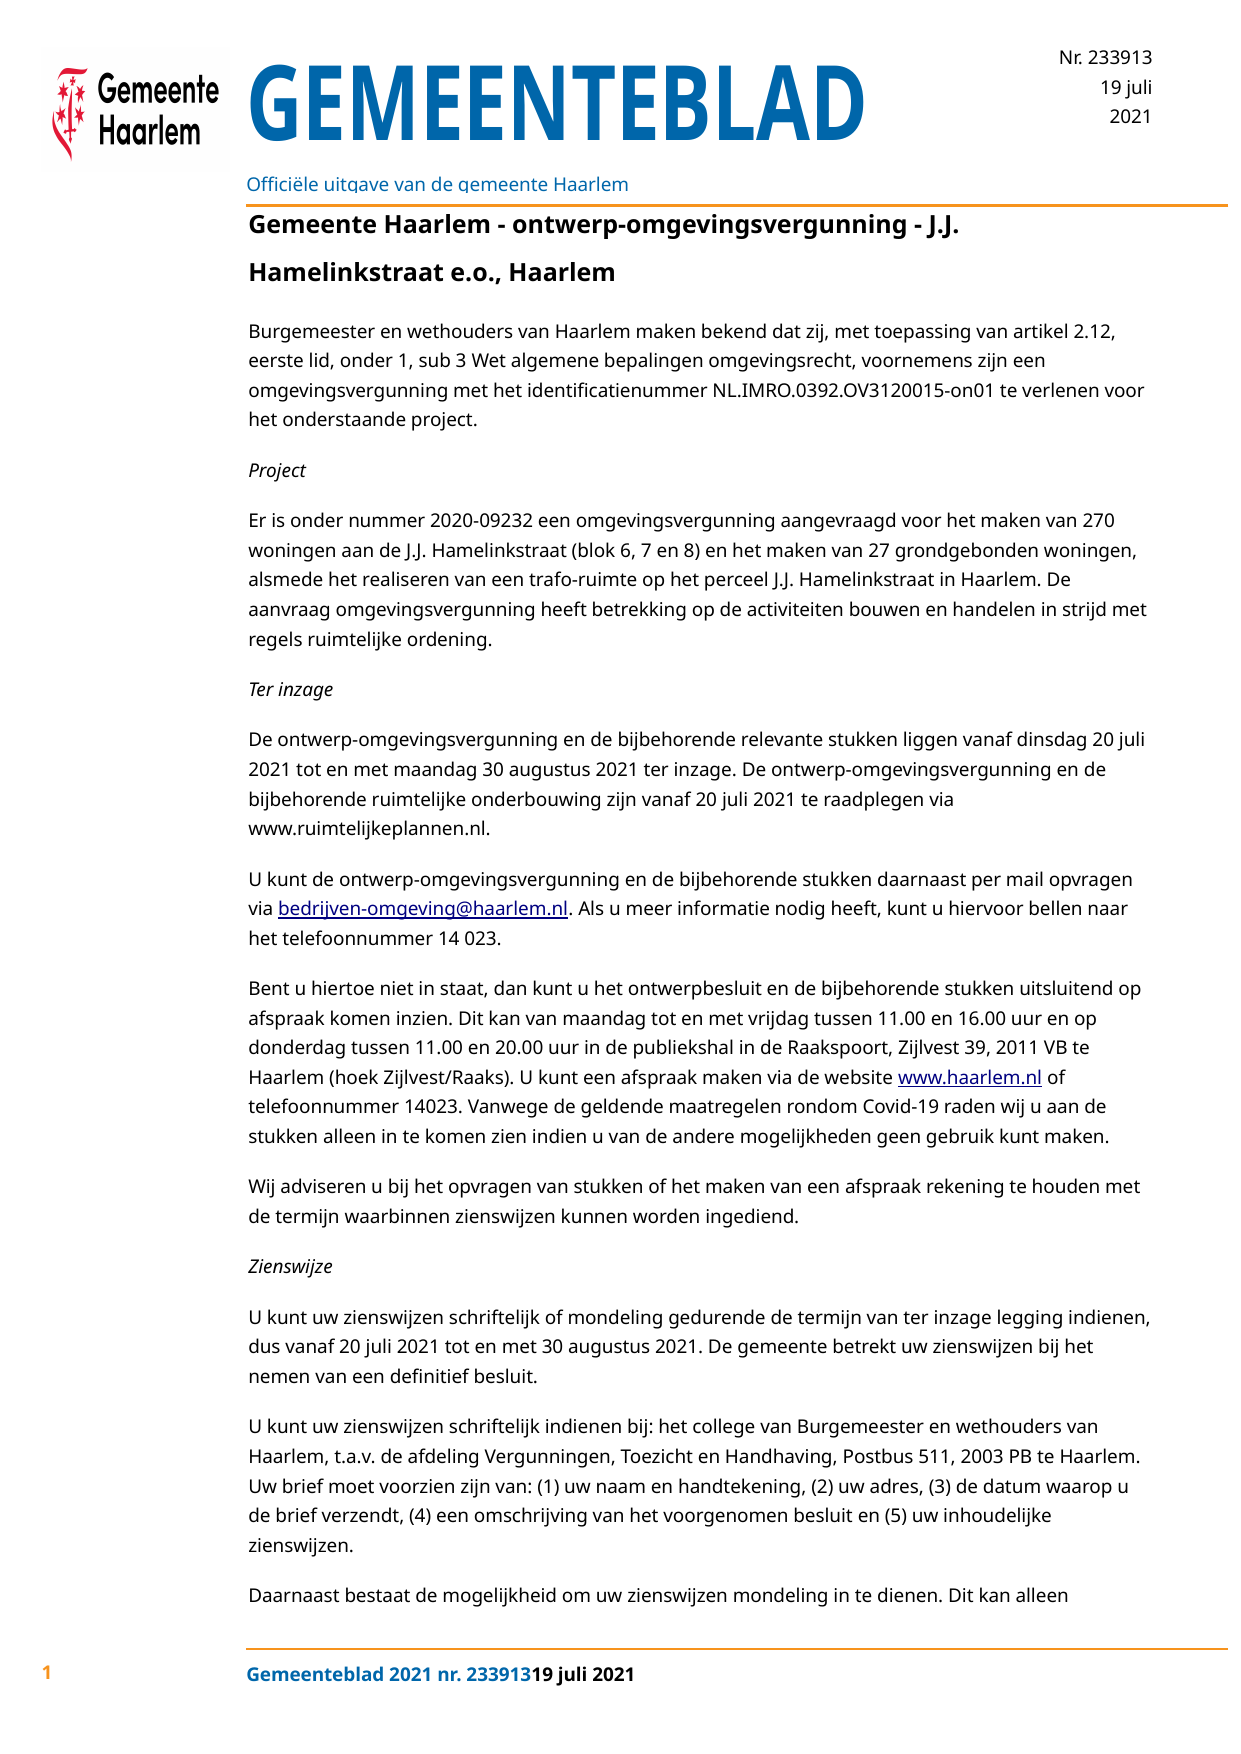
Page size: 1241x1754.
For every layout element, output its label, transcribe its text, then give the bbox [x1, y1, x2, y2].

text Wij adviseren u bij het opvragen van stukken of het maken van een afspraak rekening te houden met de termijn waarbinnen zienswijzen kunnen worden ingediend. [248, 1174, 1152, 1229]
text Daarnaast bestaat de mogelijkheid om uw zienswijzen mondeling in te dienen. Dit kan alleen [248, 1582, 1152, 1608]
text Zienswijze [248, 1254, 1152, 1279]
picture [41, 47, 231, 172]
text U kunt uw zienswijzen schriftelijk of mondeling gedurende de termijn van ter inzage legging indienen, dus vanaf 20 juli 2021 tot en met 30 augustus 2021. De gemeente betrekt uw zienswijzen bij het nemen van een definitief besluit. [248, 1304, 1152, 1389]
text Gemeente Haarlem - ontwerp-omgevingsvergunning - J.J. Hamelinkstraat e.o., Haarlem [248, 207, 1152, 288]
text Burgemeester en wethouders van Haarlem maken bekend dat zij, met toepassing van artikel 2.12, eerste lid, onder 1, sub 3 Wet algemene bepalingen omgevingsrecht, voornemens zijn een omgevingsvergunning met het identificatienummer NL.IMRO.0392.OV3120015-on01 te verlenen voor het onderstaande project. [248, 318, 1152, 432]
text Bent u hiertoe niet in staat, dan kunt u het ontwerpbesluit en de bijbehorende stukken uitsluitend op afspraak komen inzien. Dit kan van maandag tot en met vrijdag tussen 11.00 en 16.00 uur en op donderdag tussen 11.00 en 20.00 uur in de publiekshal in de Raakspoort, Zijlvest 39, 2011 VB te Haarlem (hoek Zijlvest/Raaks). U kunt een afspraak maken via de website www.haarlem.nl of telefoonnummer 14023. Vanwege de geldende maatregelen rondom Covid-19 raden wij u aan de stukken alleen in te komen zien indien u van de andere mogelijkheden geen gebruik kunt maken. [248, 975, 1152, 1149]
text U kunt de ontwerp-omgevingsvergunning en de bijbehorende stukken daarnaast per mail opvragen via bedrijven-omgeving@haarlem.nl. Als u meer informatie nodig heeft, kunt u hiervoor bellen naar het telefoonnummer 14 023. [248, 866, 1152, 951]
text De ontwerp-omgevingsvergunning en de bijbehorende relevante stukken liggen vanaf dinsdag 20 juli 2021 tot en met maandag 30 augustus 2021 ter inzage. De ontwerp-omgevingsvergunning en de bijbehorende ruimtelijke onderbouwing zijn vanaf 20 juli 2021 te raadplegen via www.ruimtelijkeplannen.nl. [248, 727, 1152, 841]
text Er is onder nummer 2020-09232 een omgevingsvergunning aangevraagd voor het maken van 270 woningen aan de J.J. Hamelinkstraat (blok 6, 7 en 8) en het maken van 27 grondgebonden woningen, alsmede het realiseren van een trafo-ruimte op het perceel J.J. Hamelinkstraat in Haarlem. De aanvraag omgevingsvergunning heeft betrekking op de activiteiten bouwen en handelen in strijd met regels ruimtelijke ordening. [248, 507, 1152, 652]
text U kunt uw zienswijzen schriftelijk indienen bij: het college van Burgemeester en wethouders van Haarlem, t.a.v. de afdeling Vergunningen, Toezicht en Handhaving, Postbus 511, 2003 PB te Haarlem. Uw brief moet voorzien zijn van: (1) uw naam en handtekening, (2) uw adres, (3) de datum waarop u de brief verzendt, (4) een omschrijving van het voorgenomen besluit en (5) uw inhoudelijke zienswijzen. [248, 1414, 1152, 1558]
text Project [248, 457, 1152, 483]
text Ter inzage [248, 676, 1152, 702]
